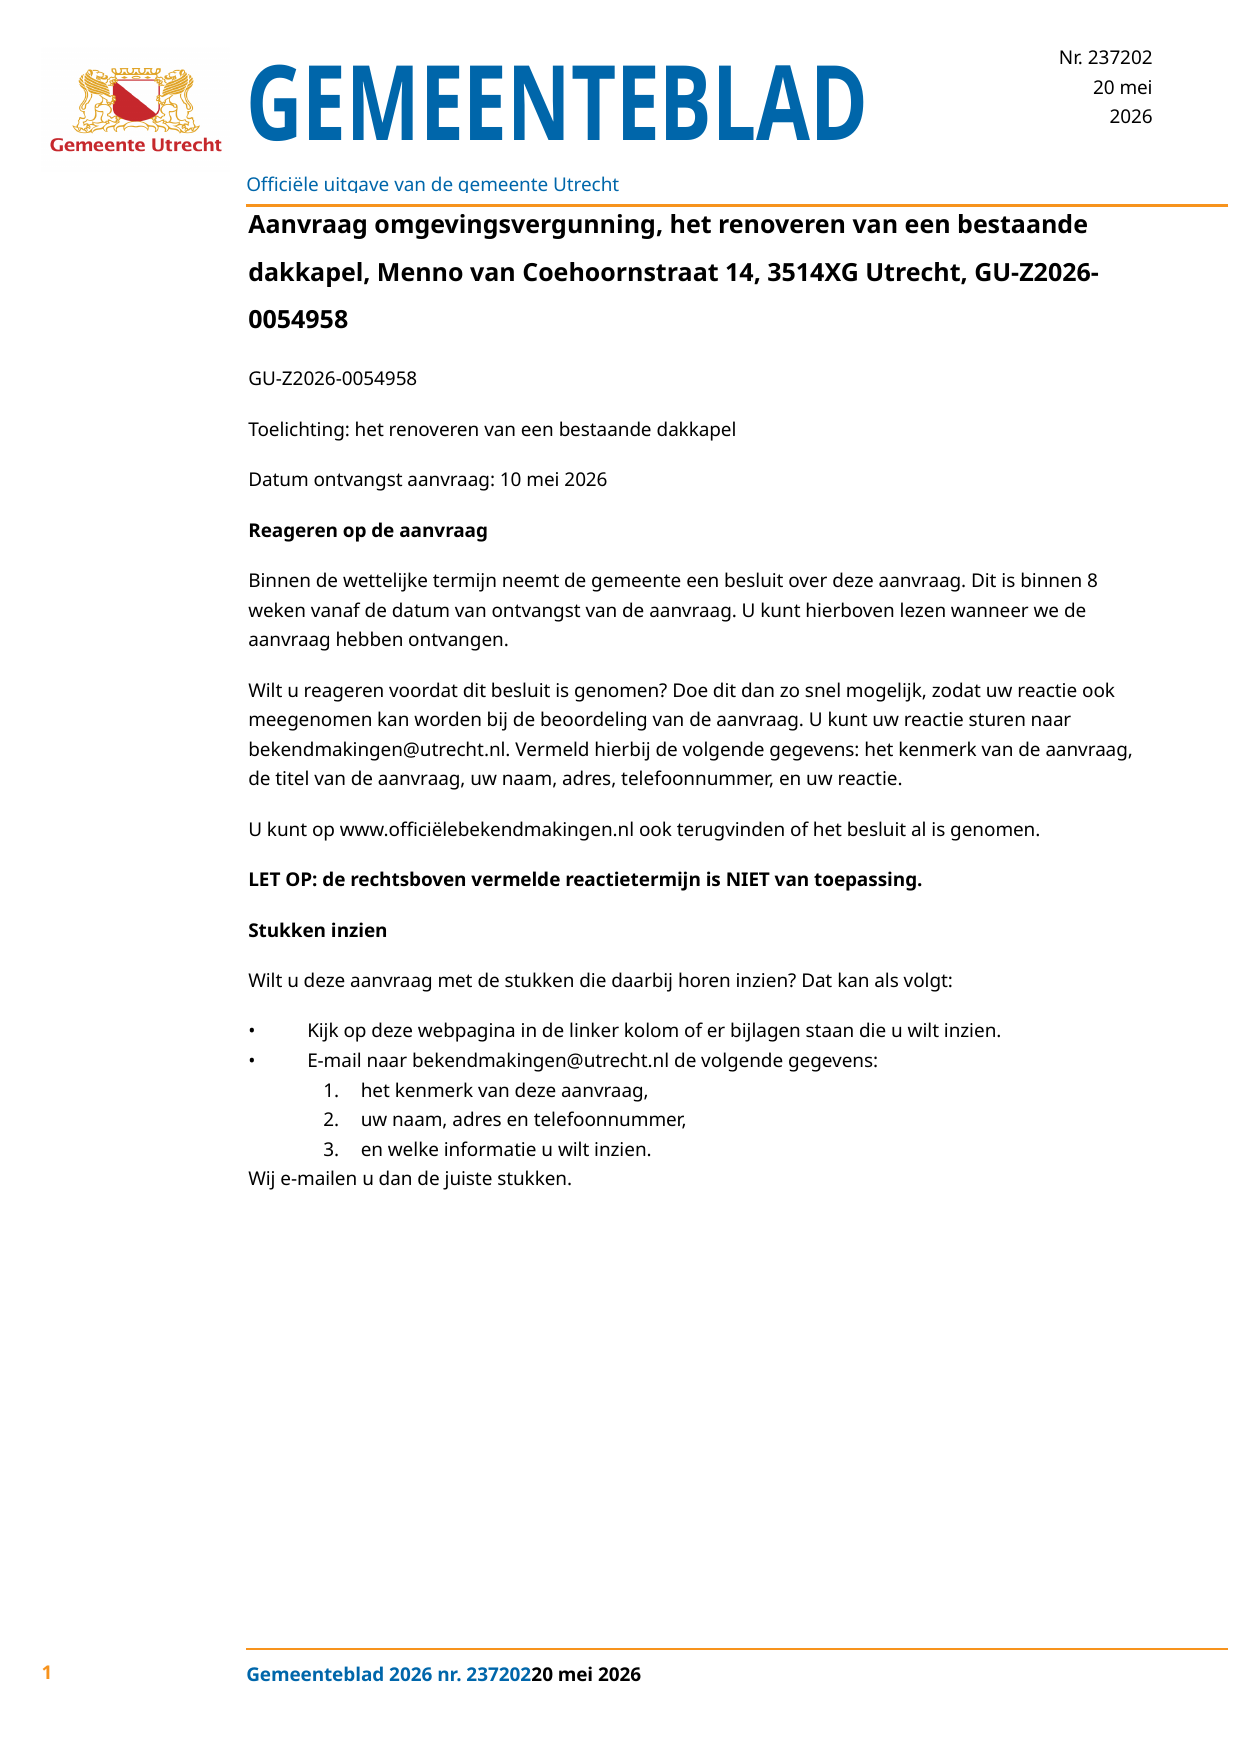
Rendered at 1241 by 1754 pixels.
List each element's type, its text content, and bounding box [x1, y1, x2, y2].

list en welke informatie u wilt inzien. [323, 1136, 1152, 1162]
text Aanvraag omgevingsvergunning, het renoveren van een bestaande dakkapel, Menno van Coehoornstraat 14, 3514XG Utrecht, GU-Z2026-0054958 [248, 207, 1152, 336]
text Binnen de wettelijke termijn neemt de gemeente een besluit over deze aanvraag. Dit is binnen 8 weken vanaf de datum van ontvangst van de aanvraag. U kunt hierboven lezen wanneer we de aanvraag hebben ontvangen. [248, 567, 1152, 652]
list uw naam, adres en telefoonnummer, [323, 1106, 1152, 1132]
text Wilt u reageren voordat dit besluit is genomen? Doe dit dan zo snel mogelijk, zodat uw reactie ook meegenomen kan worden bij de beoordeling van de aanvraag. U kunt uw reactie sturen naar bekendmakingen@utrecht.nl. Vermeld hierbij de volgende gegevens: het kenmerk van de aanvraag, de titel van de aanvraag, uw naam, adres, telefoonnummer, en uw reactie. [248, 677, 1152, 791]
text Datum ontvangst aanvraag: 10 mei 2026 [248, 466, 1152, 492]
list E-mail naar bekendmakingen@utrecht.nl de volgende gegevens: [248, 1047, 1152, 1073]
text Wij e-mailen u dan de juiste stukken. [248, 1166, 1152, 1191]
text Toelichting: het renoveren van een bestaande dakkapel [248, 416, 1152, 442]
text U kunt op www.officiëlebekendmakingen.nl ook terugvinden of het besluit al is genomen. [248, 816, 1152, 842]
text Reageren op de aanvraag [248, 517, 1152, 542]
list het kenmerk van deze aanvraag, [323, 1077, 1152, 1102]
text GU-Z2026-0054958 [248, 366, 1152, 391]
text Wilt u deze aanvraag met de stukken die daarbij horen inzien? Dat kan als volgt: [248, 967, 1152, 993]
picture [41, 47, 231, 172]
text Stukken inzien [248, 917, 1152, 942]
text LET OP: de rechtsboven vermelde reactietermijn is NIET van toepassing. [248, 866, 1152, 892]
list Kijk op deze webpagina in de linker kolom of er bijlagen staan die u wilt inzien. [248, 1018, 1152, 1043]
